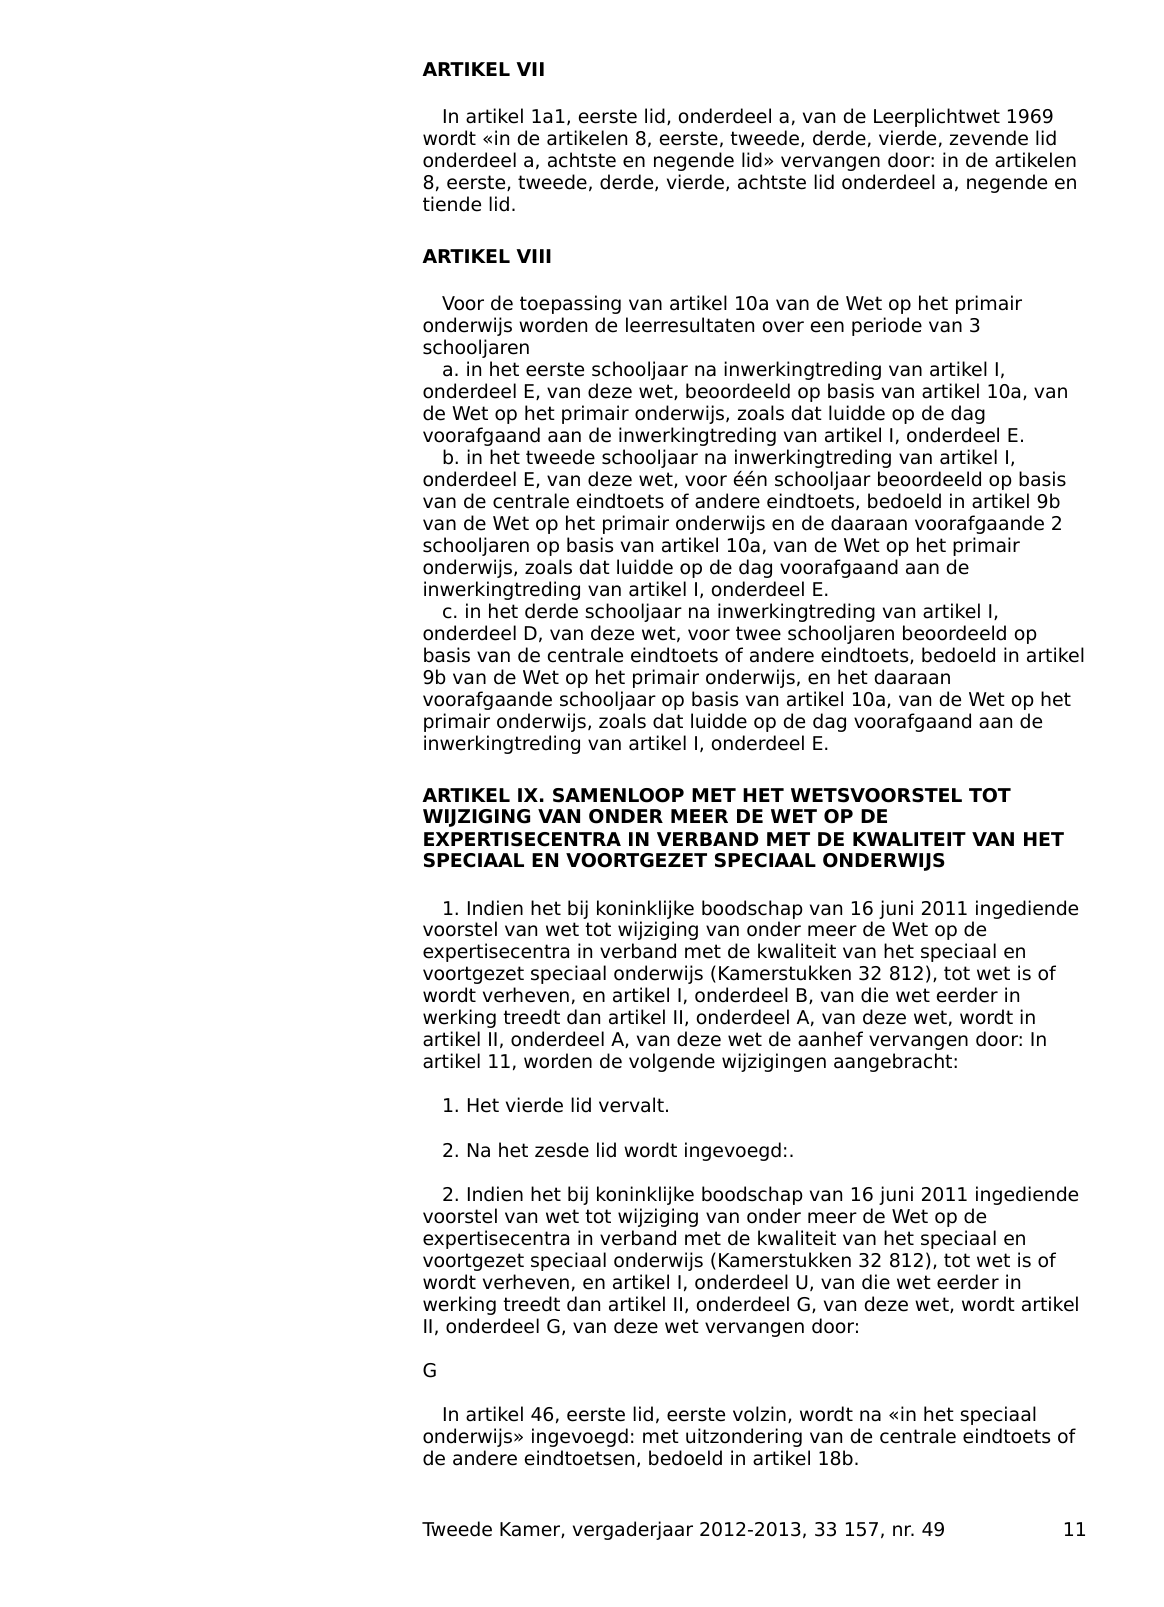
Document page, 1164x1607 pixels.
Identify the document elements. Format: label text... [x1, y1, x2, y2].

subtitle ARTIKEL VII [422, 59, 1087, 81]
text In artikel 1a1, eerste lid, onderdeel a, van de Leerplichtwet 1969 wordt «in de artikelen 8, eerste, tweede, derde, vierde, zevende lid onderdeel a, achtste en negende lid» vervangen door: in de artikelen 8, eerste, tweede, derde, vierde, achtste lid onderdeel a, negende en tiende lid. [422, 106, 1087, 216]
text 2. Indien het bij koninklijke boodschap van 16 juni 2011 ingediende voorstel van wet tot wijziging van onder meer de Wet op de expertisecentra in verband met de kwaliteit van het speciaal en voortgezet speciaal onderwijs (Kamerstukken 32 812), tot wet is of wordt verheven, en artikel I, onderdeel U, van die wet eerder in werking treedt dan artikel II, onderdeel G, van deze wet, wordt artikel II, onderdeel G, van deze wet vervangen door: [422, 1184, 1087, 1338]
text c. in het derde schooljaar na inwerkingtreding van artikel I, onderdeel D, van deze wet, voor twee schooljaren beoordeeld op basis van de centrale eindtoets of andere eindtoets, bedoeld in artikel 9b van de Wet op het primair onderwijs, en het daaraan voorafgaande schooljaar op basis van artikel 10a, van de Wet op het primair onderwijs, zoals dat luidde op de dag voorafgaand aan de inwerkingtreding van artikel I, onderdeel E. [422, 601, 1087, 754]
text 1. Het vierde lid vervalt. [422, 1095, 1087, 1117]
text G [422, 1360, 1087, 1382]
text Voor de toepassing van artikel 10a van de Wet op het primair onderwijs worden de leerresultaten over een periode van 3 schooljaren [422, 293, 1087, 359]
text In artikel 46, eerste lid, eerste volzin, wordt na «in het speciaal onderwijs» ingevoegd: met uitzondering van de centrale eindtoets of de andere eindtoetsen, bedoeld in artikel 18b. [422, 1404, 1087, 1470]
subtitle ARTIKEL IX. SAMENLOOP MET HET WETSVOORSTEL TOT WIJZIGING VAN ONDER MEER DE WET OP DE EXPERTISECENTRA IN VERBAND MET DE KWALITEIT VAN HET SPECIAAL EN VOORTGEZET SPECIAAL ONDERWIJS [422, 784, 1087, 872]
text 2. Na het zesde lid wordt ingevoegd:. [422, 1139, 1087, 1162]
subtitle ARTIKEL VIII [422, 246, 1087, 268]
text b. in het tweede schooljaar na inwerkingtreding van artikel I, onderdeel E, van deze wet, voor één schooljaar beoordeeld op basis van de centrale eindtoets of andere eindtoets, bedoeld in artikel 9b van de Wet op het primair onderwijs en de daaraan voorafgaande 2 schooljaren op basis van artikel 10a, van de Wet op het primair onderwijs, zoals dat luidde op de dag voorafgaand aan de inwerkingtreding van artikel I, onderdeel E. [422, 447, 1087, 601]
text a. in het eerste schooljaar na inwerkingtreding van artikel I, onderdeel E, van deze wet, beoordeeld op basis van artikel 10a, van de Wet op het primair onderwijs, zoals dat luidde op de dag voorafgaand aan de inwerkingtreding van artikel I, onderdeel E. [422, 359, 1087, 447]
text 1. Indien het bij koninklijke boodschap van 16 juni 2011 ingediende voorstel van wet tot wijziging van onder meer de Wet op de expertisecentra in verband met de kwaliteit van het speciaal en voortgezet speciaal onderwijs (Kamerstukken 32 812), tot wet is of wordt verheven, en artikel I, onderdeel B, van die wet eerder in werking treedt dan artikel II, onderdeel A, van deze wet, wordt in artikel II, onderdeel A, van deze wet de aanhef vervangen door: In artikel 11, worden de volgende wijzigingen aangebracht: [422, 897, 1087, 1073]
